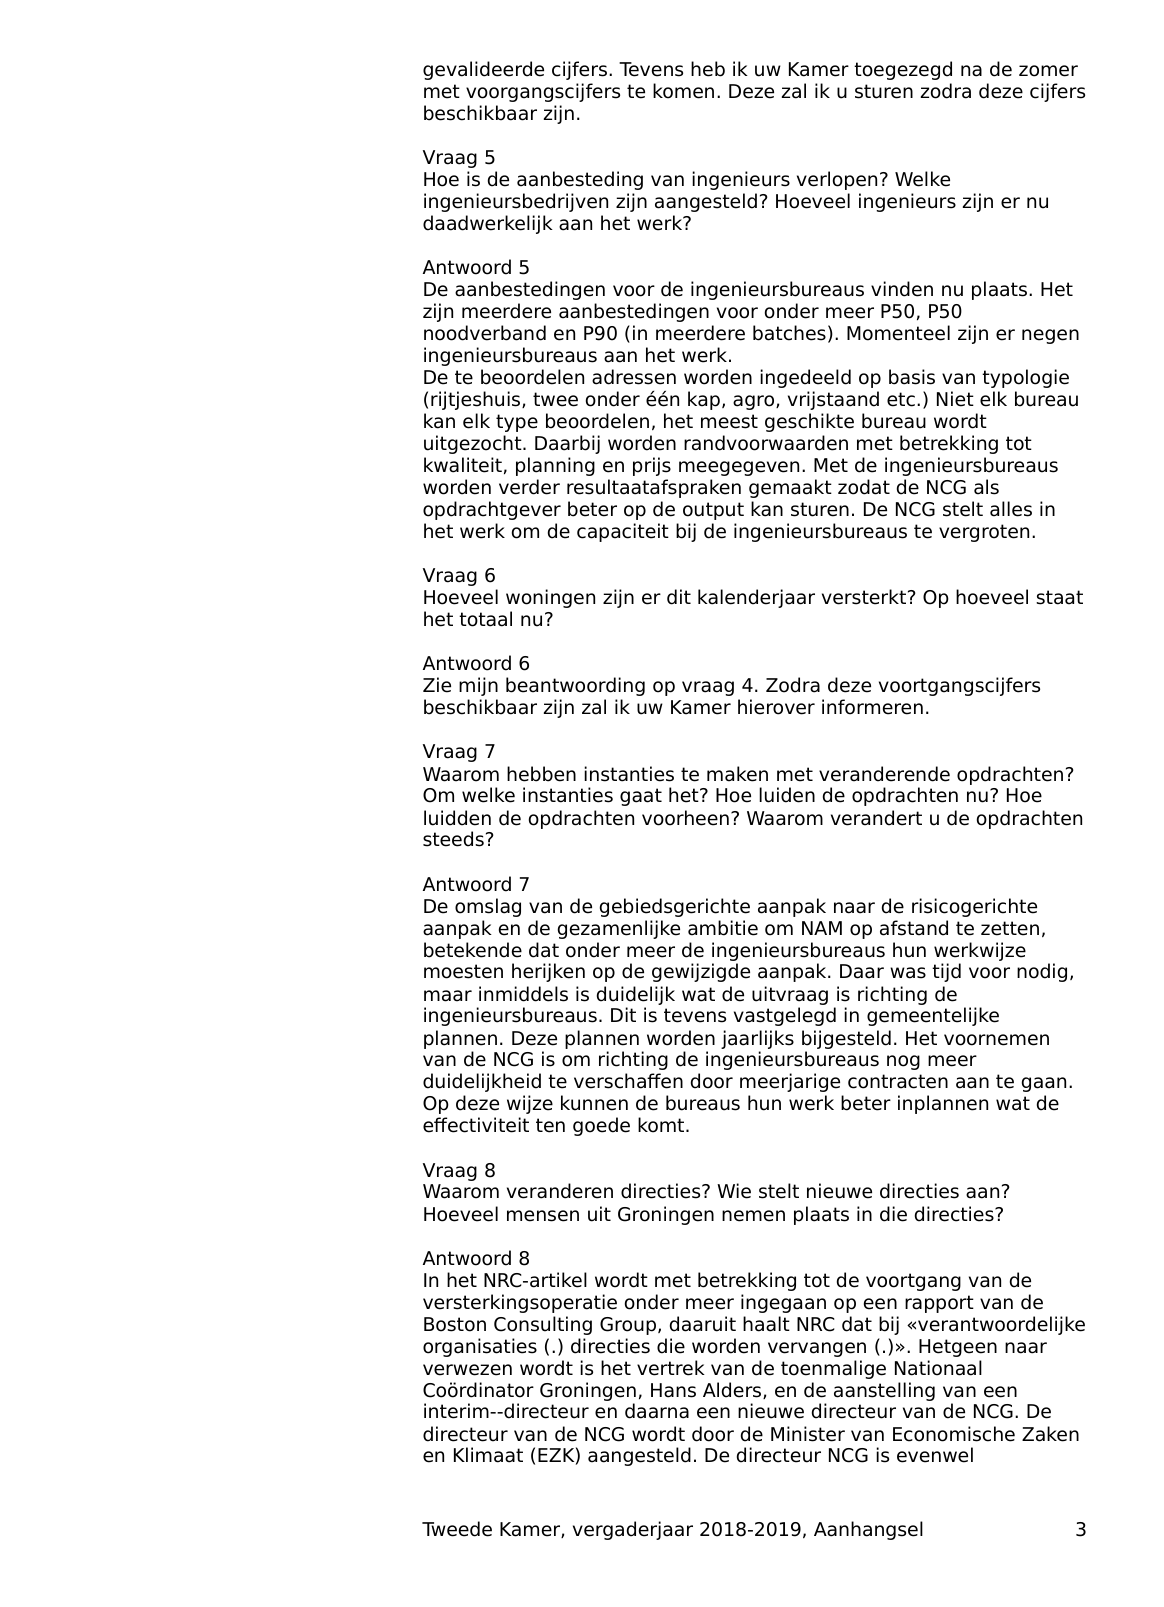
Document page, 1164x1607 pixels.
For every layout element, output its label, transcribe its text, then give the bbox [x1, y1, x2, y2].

text In het NRC-artikel wordt met betrekking tot de voortgang van de versterkingsoperatie onder meer ingegaan op een rapport van de Boston Consulting Group, daaruit haalt NRC dat bij «verantwoordelijke organisaties (.) directies die worden vervangen (.)». Hetgeen naar verwezen wordt is het vertrek van de toenmalige Nationaal Coördinator Groningen, Hans Alders, en de aanstelling van een interim--directeur en daarna een nieuwe directeur van de NCG. De directeur van de NCG wordt door de Minister van Economische Zaken en Klimaat (EZK) aangesteld. De directeur NCG is evenwel [422, 1269, 1087, 1467]
text De te beoordelen adressen worden ingedeeld op basis van typologie (rijtjeshuis, twee onder één kap, agro, vrijstaand etc.) Niet elk bureau kan elk type beoordelen, het meest geschikte bureau wordt uitgezocht. Daarbij worden randvoorwaarden met betrekking tot kwaliteit, planning en prijs meegegeven. Met de ingenieursbureaus worden verder resultaatafspraken gemaakt zodat de NCG als opdrachtgever beter op de output kan sturen. De NCG stelt alles in het werk om de capaciteit bij de ingenieursbureaus te vergroten. [422, 367, 1087, 543]
text De omslag van de gebiedsgerichte aanpak naar de risicogerichte aanpak en de gezamenlijke ambitie om NAM op afstand te zetten, betekende dat onder meer de ingenieursbureaus hun werkwijze moesten herijken op de gewijzigde aanpak. Daar was tijd voor nodig, maar inmiddels is duidelijk wat de uitvraag is richting de ingenieursbureaus. Dit is tevens vastgelegd in gemeentelijke plannen. Deze plannen worden jaarlijks bijgesteld. Het voornemen van de NCG is om richting de ingenieursbureaus nog meer duidelijkheid te verschaffen door meerjarige contracten aan te gaan. Op deze wijze kunnen de bureaus hun werk beter inplannen wat de effectiviteit ten goede komt. [422, 896, 1087, 1137]
text Waarom veranderen directies? Wie stelt nieuwe directies aan? Hoeveel mensen uit Groningen nemen plaats in die directies? [422, 1181, 1087, 1225]
text Waarom hebben instanties te maken met veranderende opdrachten? Om welke instanties gaat het? Hoe luiden de opdrachten nu? Hoe luidden de opdrachten voorheen? Waarom verandert u de opdrachten steeds? [422, 763, 1087, 851]
text Antwoord 8 [422, 1248, 1087, 1269]
text Hoeveel woningen zijn er dit kalenderjaar versterkt? Op hoeveel staat het totaal nu? [422, 587, 1087, 631]
text Vraag 8 [422, 1159, 1087, 1181]
text Vraag 7 [422, 741, 1087, 763]
text Antwoord 5 [422, 257, 1087, 279]
text Zie mijn beantwoording op vraag 4. Zodra deze voortgangscijfers beschikbaar zijn zal ik uw Kamer hierover informeren. [422, 675, 1087, 719]
text Vraag 6 [422, 565, 1087, 587]
text Antwoord 6 [422, 653, 1087, 675]
text Vraag 5 [422, 147, 1087, 169]
text Hoe is de aanbesteding van ingenieurs verlopen? Welke ingenieursbedrijven zijn aangesteld? Hoeveel ingenieurs zijn er nu daadwerkelijk aan het werk? [422, 169, 1087, 235]
text gevalideerde cijfers. Tevens heb ik uw Kamer toegezegd na de zomer met voorgangscijfers te komen. Deze zal ik u sturen zodra deze cijfers beschikbaar zijn. [422, 59, 1087, 125]
text Antwoord 7 [422, 873, 1087, 896]
text De aanbestedingen voor de ingenieursbureaus vinden nu plaats. Het zijn meerdere aanbestedingen voor onder meer P50, P50 noodverband en P90 (in meerdere batches). Momenteel zijn er negen ingenieursbureaus aan het werk. [422, 279, 1087, 367]
